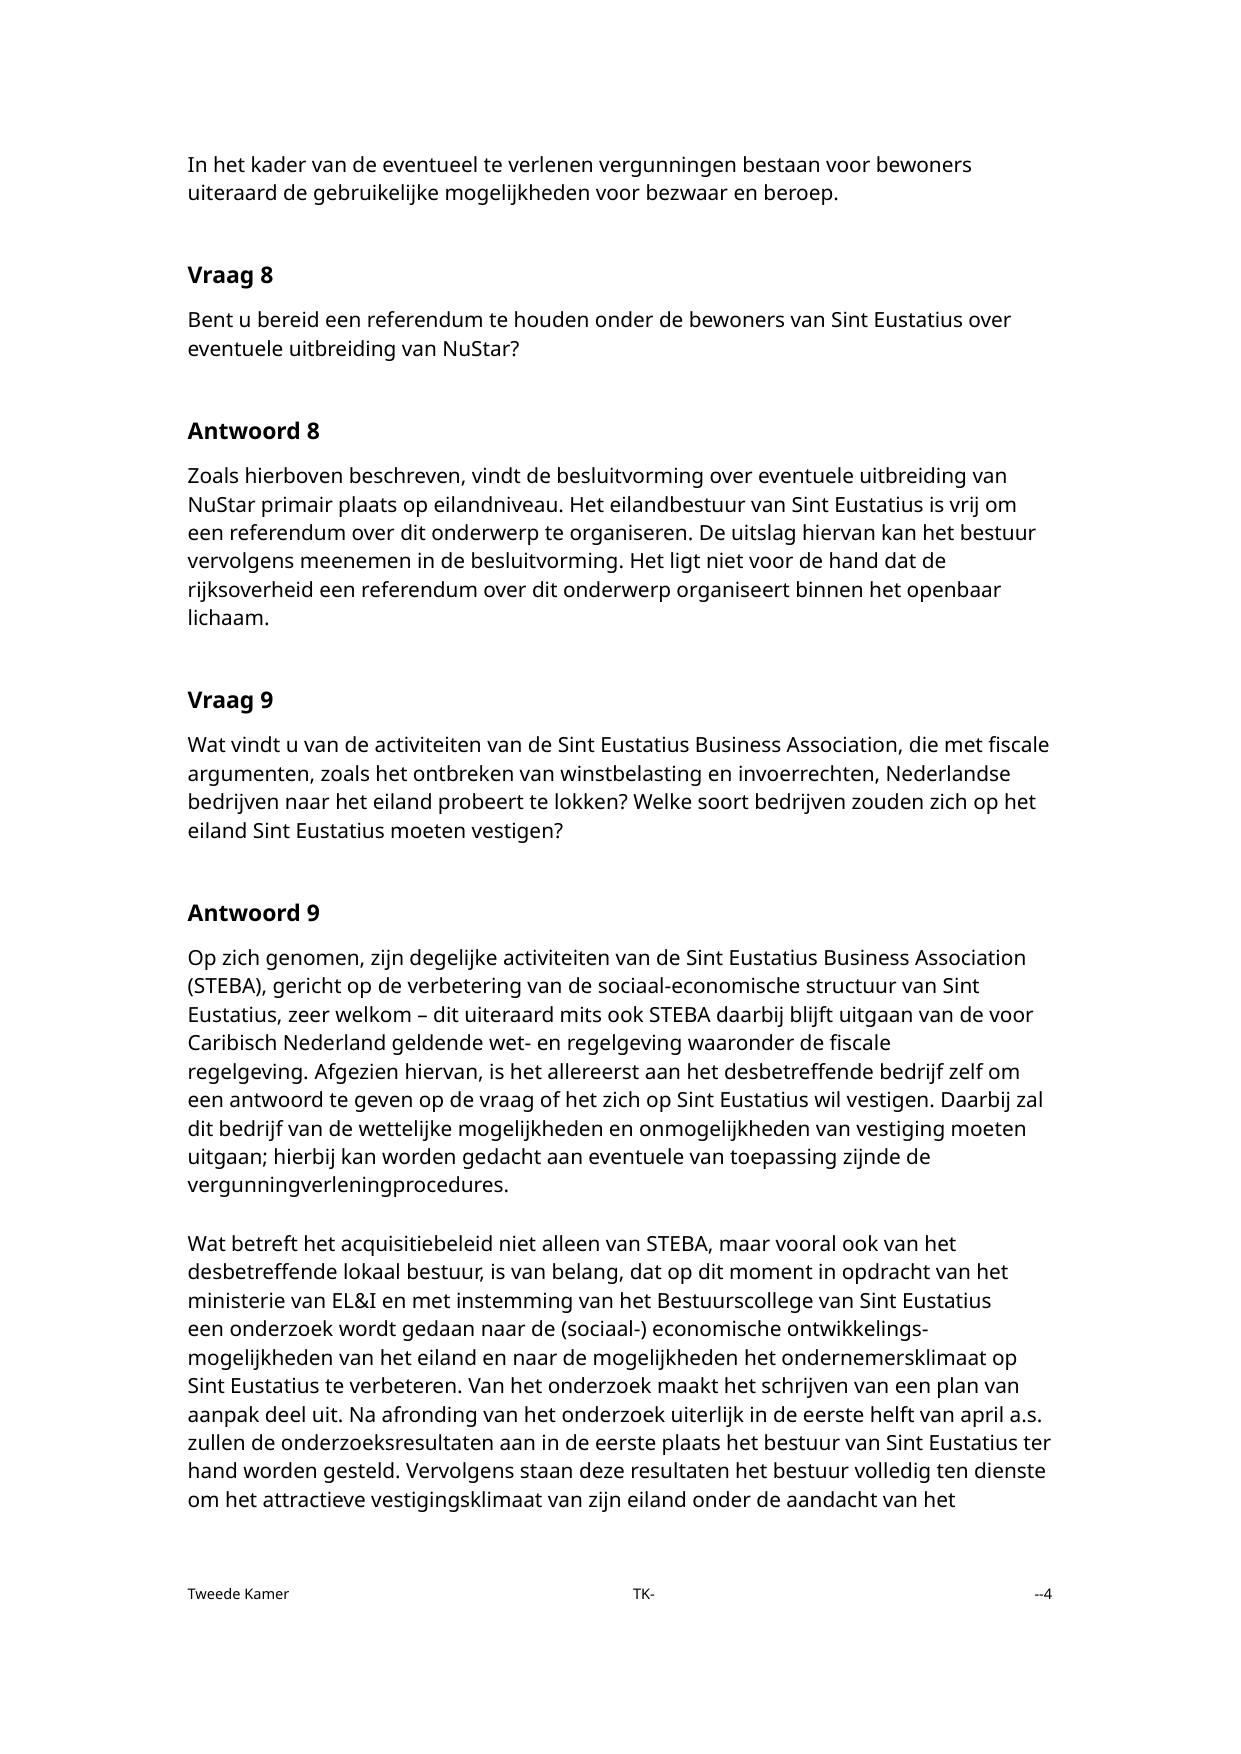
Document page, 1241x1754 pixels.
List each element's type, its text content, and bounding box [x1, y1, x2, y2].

text Wat betreft het acquisitiebeleid niet alleen van STEBA, maar vooral ook van het desbetreffende lokaal bestuur, is van belang, dat op dit moment in opdracht van het ministerie van EL&I en met instemming van het Bestuurscollege van Sint Eustatius een onderzoek wordt gedaan naar de (sociaal-) economische ontwikkelings-mogelijkheden van het eiland en naar de mogelijkheden het ondernemersklimaat op Sint Eustatius te verbeteren. Van het onderzoek maakt het schrijven van een plan van aanpak deel uit. Na afronding van het onderzoek uiterlijk in de eerste helft van april a.s. zullen de onderzoeksresultaten aan in de eerste plaats het bestuur van Sint Eustatius ter hand worden gesteld. Vervolgens staan deze resultaten het bestuur volledig ten dienste om het attractieve vestigingsklimaat van zijn eiland onder de aandacht van het [187, 1229, 1053, 1513]
subtitle Antwoord 8 [187, 415, 1053, 446]
subtitle Vraag 9 [187, 684, 1053, 716]
text Zoals hierboven beschreven, vindt de besluitvorming over eventuele uitbreiding van NuStar primair plaats op eilandniveau. Het eilandbestuur van Sint Eustatius is vrij om een referendum over dit onderwerp te organiseren. De uitslag hiervan kan het bestuur vervolgens meenemen in de besluitvorming. Het ligt niet voor de hand dat de rijksoverheid een referendum over dit onderwerp organiseert binnen het openbaar lichaam. [187, 461, 1053, 632]
text Wat vindt u van de activiteiten van de Sint Eustatius Business Association, die met fiscale argumenten, zoals het ontbreken van winstbelasting en invoerrechten, Nederlandse bedrijven naar het eiland probeert te lokken? Welke soort bedrijven zouden zich op het eiland Sint Eustatius moeten vestigen? [187, 731, 1053, 844]
text Bent u bereid een referendum te houden onder de bewoners van Sint Eustatius over eventuele uitbreiding van NuStar? [187, 306, 1053, 362]
text In het kader van de eventueel te verlenen vergunningen bestaan voor bewoners uiteraard de gebruikelijke mogelijkheden voor bezwaar en beroep. [187, 150, 1053, 207]
text Op zich genomen, zijn degelijke activiteiten van de Sint Eustatius Business Association (STEBA), gericht op de verbetering van de sociaal-economische structuur van Sint Eustatius, zeer welkom – dit uiteraard mits ook STEBA daarbij blijft uitgaan van de voor Caribisch Nederland geldende wet- en regelgeving waaronder de fiscale regelgeving. Afgezien hiervan, is het allereerst aan het desbetreffende bedrijf zelf om een antwoord te geven op de vraag of het zich op Sint Eustatius wil vestigen. Daarbij zal dit bedrijf van de wettelijke mogelijkheden en onmogelijkheden van vestiging moeten uitgaan; hierbij kan worden gedacht aan eventuele van toepassing zijnde de vergunningverleningprocedures. [187, 943, 1053, 1199]
subtitle Vraag 8 [187, 259, 1053, 291]
subtitle Antwoord 9 [187, 897, 1053, 928]
